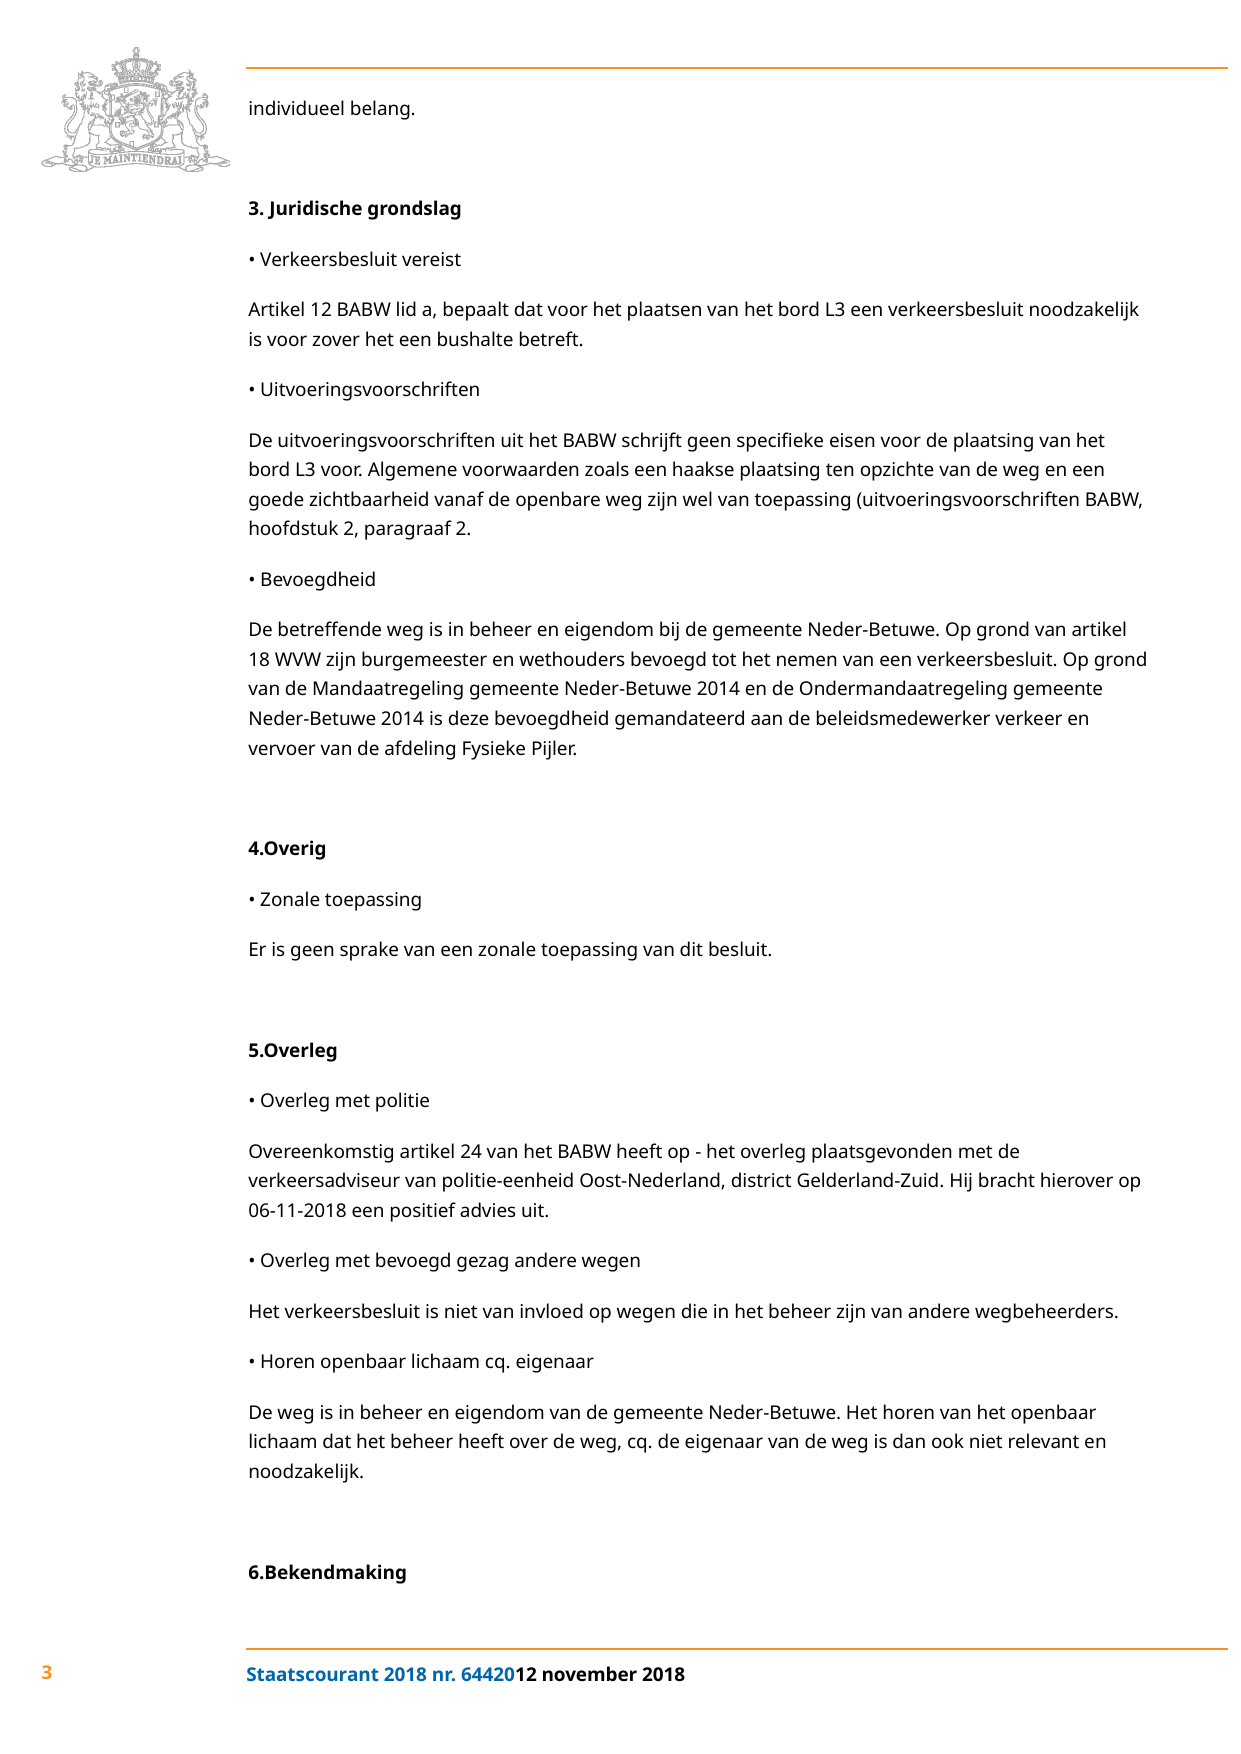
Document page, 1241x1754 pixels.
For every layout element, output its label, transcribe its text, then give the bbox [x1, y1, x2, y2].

text De uitvoeringsvoorschriften uit het BABW schrijft geen specifieke eisen voor de plaatsing van het bord L3 voor. Algemene voorwaarden zoals een haakse plaatsing ten opzichte van de weg en een goede zichtbaarheid vanaf de openbare weg zijn wel van toepassing (uitvoeringsvoorschriften BABW, hoofdstuk 2, paragraaf 2. [248, 427, 1152, 541]
text • Overleg met politie [248, 1088, 1152, 1113]
text 6.Bekendmaking [248, 1559, 1152, 1585]
text 4.Overig [248, 836, 1152, 861]
text De weg is in beheer en eigendom van de gemeente Neder-Betuwe. Het horen van het openbaar lichaam dat het beheer heeft over de weg, cq. de eigenaar van de weg is dan ook niet relevant en noodzakelijk. [248, 1399, 1152, 1484]
picture [41, 47, 231, 172]
text • Bevoegdheid [248, 566, 1152, 592]
text Er is geen sprake van een zonale toepassing van dit besluit. [248, 936, 1152, 962]
text • Uitvoeringsvoorschriften [248, 376, 1152, 402]
text • Overleg met bevoegd gezag andere wegen [248, 1248, 1152, 1273]
text Overeenkomstig artikel 24 van het BABW heeft op - het overleg plaatsgevonden met de verkeersadviseur van politie-eenheid Oost-Nederland, district Gelderland-Zuid. Hij bracht hierover op 06-11-2018 een positief advies uit. [248, 1138, 1152, 1223]
text • Horen openbaar lichaam cq. eigenaar [248, 1348, 1152, 1374]
text • Verkeersbesluit vereist [248, 246, 1152, 272]
text Het verkeersbesluit is niet van invloed op wegen die in het beheer zijn van andere wegbeheerders. [248, 1298, 1152, 1324]
text individueel belang. [248, 95, 1152, 121]
text 5.Overleg [248, 1037, 1152, 1063]
text Artikel 12 BABW lid a, bepaalt dat voor het plaatsen van het bord L3 een verkeersbesluit noodzakelijk is voor zover het een bushalte betreft. [248, 296, 1152, 352]
text De betreffende weg is in beheer en eigendom bij de gemeente Neder-Betuwe. Op grond van artikel 18 WVW zijn burgemeester en wethouders bevoegd tot het nemen van een verkeersbesluit. Op grond van de Mandaatregeling gemeente Neder-Betuwe 2014 en de Ondermandaatregeling gemeente Neder-Betuwe 2014 is deze bevoegdheid gemandateerd aan de beleidsmedewerker verkeer en vervoer van de afdeling Fysieke Pijler. [248, 616, 1152, 761]
text 3. Juridische grondslag [248, 196, 1152, 221]
text • Zonale toepassing [248, 886, 1152, 912]
